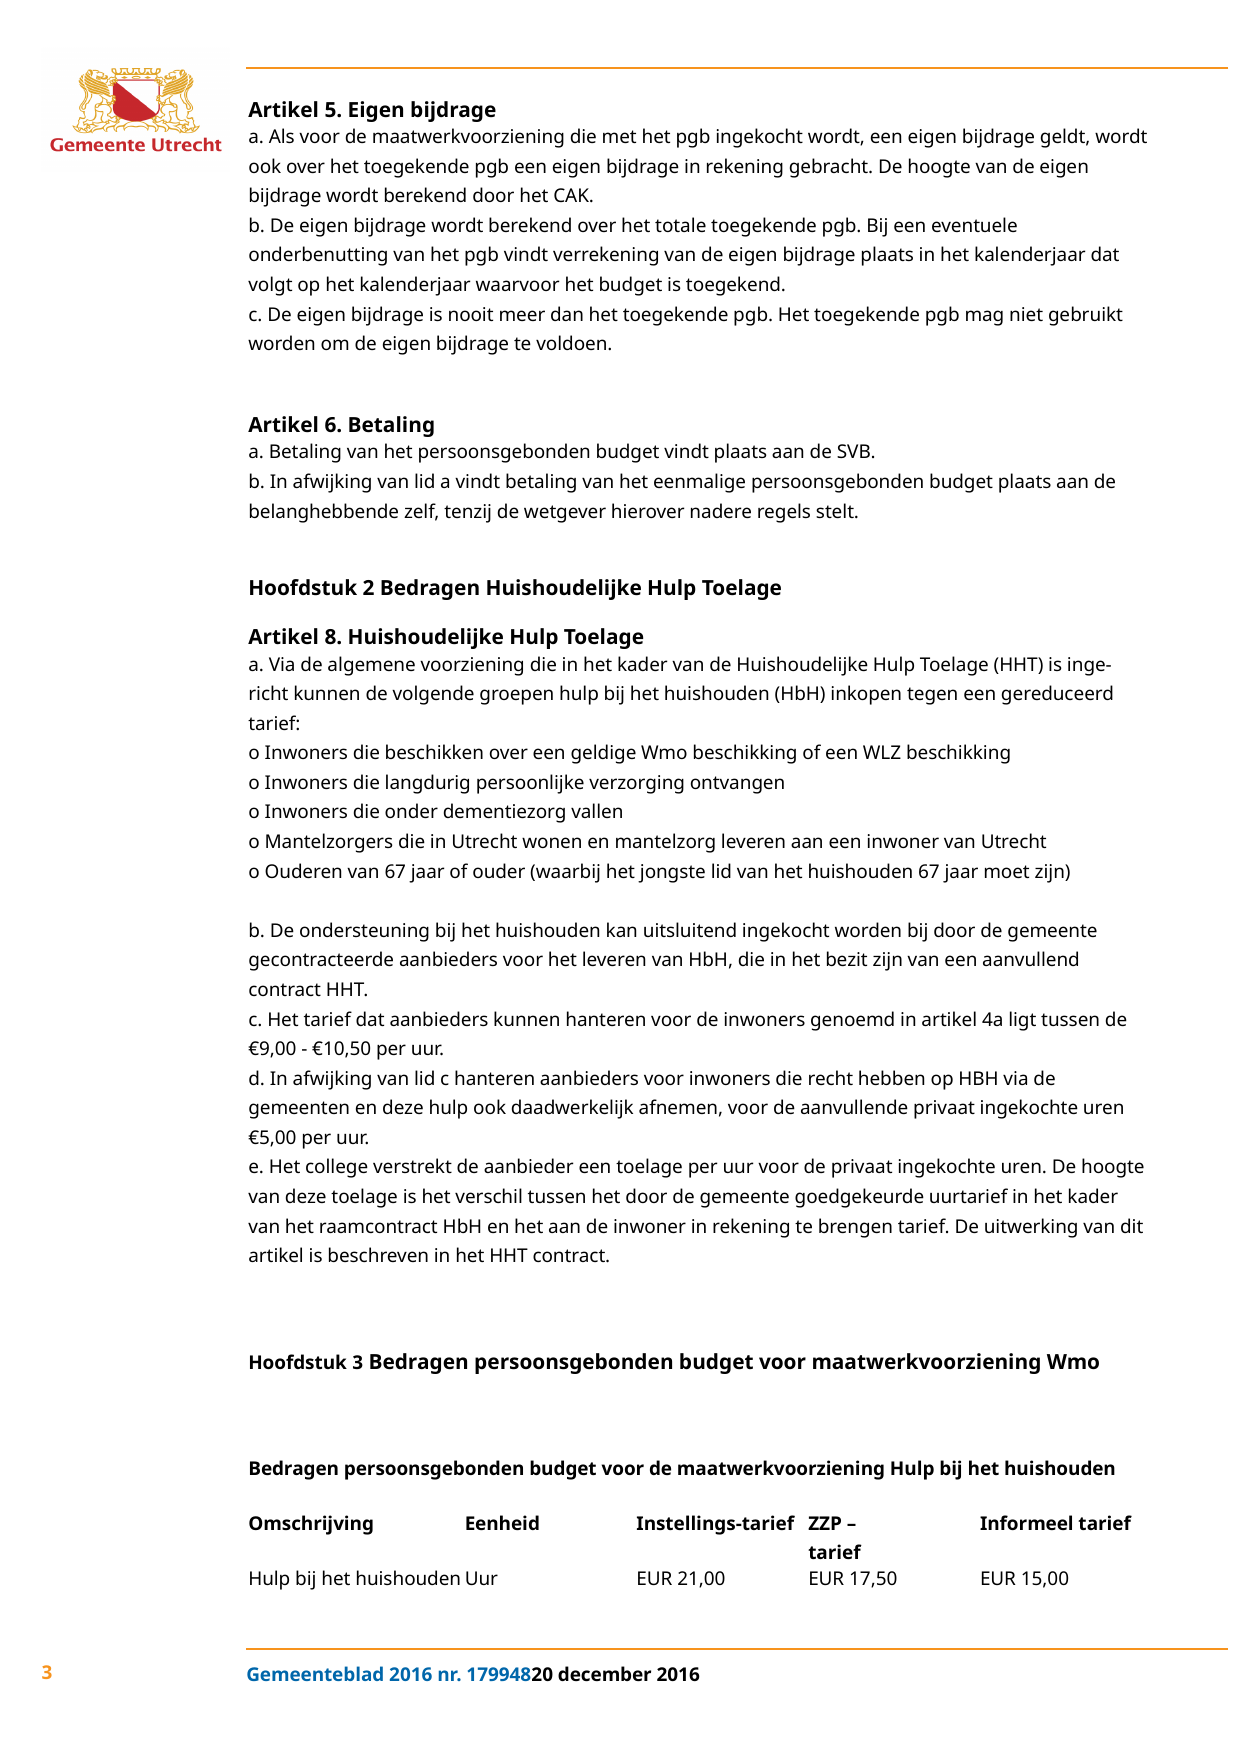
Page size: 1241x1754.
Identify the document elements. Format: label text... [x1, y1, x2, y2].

table_cell EUR 17,50 [808, 1565, 980, 1591]
picture [41, 47, 231, 172]
text c. De eigen bijdrage is nooit meer dan het toegekende pgb. Het toegekende pgb mag niet gebruikt worden om de eigen bijdrage te voldoen. [248, 301, 1152, 356]
text e. Het college verstrekt de aanbieder een toelage per uur voor de privaat ingekochte uren. De hoogte van deze toelage is het verschil tussen het door de gemeente goedgekeurde uurtarief in het kader van het raamcontract HbH en het aan de inwoner in rekening te brengen tarief. De uitwerking van dit artikel is beschreven in het HHT contract. [248, 1154, 1152, 1268]
text o Ouderen van 67 jaar of ouder (waarbij het jongste lid van het huishouden 67 jaar moet zijn) [248, 858, 1152, 884]
table_header Bedragen persoonsgebonden budget voor de maatwerkvoorziening Hulp bij het huishouden [248, 1425, 1152, 1510]
table_cell Eenheid [465, 1510, 636, 1565]
table_cell Instellings-tarief [636, 1510, 808, 1565]
table_cell EUR 21,00 [636, 1565, 808, 1591]
text Artikel 6. Betaling [248, 410, 1152, 439]
text d. In afwijking van lid c hanteren aanbieders voor inwoners die recht hebben op HBH via de gemeenten en deze hulp ook daadwerkelijk afnemen, voor de aanvullende privaat ingekochte uren €5,00 per uur. [248, 1065, 1152, 1150]
table_cell EUR 15,00 [980, 1565, 1152, 1591]
text b. De ondersteuning bij het huishouden kan uitsluitend ingekocht worden bij door de gemeente gecontracteerde aanbieders voor het leveren van HbH, die in het bezit zijn van een aanvullend contract HHT. [248, 917, 1152, 1002]
text b. In afwijking van lid a vindt betaling van het eenmalige persoonsgebonden budget plaats aan de belanghebbende zelf, tenzij de wetgever hierover nadere regels stelt. [248, 468, 1152, 524]
text c. Het tarief dat aanbieders kunnen hanteren voor de inwoners genoemd in artikel 4a ligt tussen de €9,00 - €10,50 per uur. [248, 1006, 1152, 1061]
table_cell Omschrijving [248, 1510, 464, 1565]
text o Inwoners die langdurig persoonlijke verzorging ontvangen [248, 769, 1152, 795]
table_cell ZZP – tarief [808, 1510, 980, 1565]
text o Mantelzorgers die in Utrecht wonen en mantelzorg leveren aan een inwoner van Utrecht [248, 828, 1152, 854]
table_cell Hulp bij het huishouden [248, 1565, 464, 1591]
text Hoofdstuk 2 Bedragen Huishoudelijke Hulp Toelage [248, 573, 1152, 602]
text a. Via de algemene voorziening die in het kader van de Huishoudelijke Hulp Toelage (HHT) is inge-richt kunnen de volgende groepen hulp bij het huishouden (HbH) inkopen tegen een gereduceerd tarief: [248, 651, 1152, 736]
table_cell Uur [465, 1565, 636, 1591]
text Hoofdstuk 3 Bedragen persoonsgebonden budget voor maatwerkvoorziening Wmo [248, 1347, 1152, 1376]
text b. De eigen bijdrage wordt berekend over het totale toegekende pgb. Bij een eventuele onderbenutting van het pgb vindt verrekening van de eigen bijdrage plaats in het kalenderjaar dat volgt op het kalenderjaar waarvoor het budget is toegekend. [248, 212, 1152, 297]
text a. Betaling van het persoonsgebonden budget vindt plaats aan de SVB. [248, 439, 1152, 464]
text Artikel 8. Huishoudelijke Hulp Toelage [248, 622, 1152, 651]
text o Inwoners die onder dementiezorg vallen [248, 799, 1152, 824]
text o Inwoners die beschikken over een geldige Wmo beschikking of een WLZ beschikking [248, 739, 1152, 765]
text Artikel 5. Eigen bijdrage [248, 95, 1152, 123]
table_cell Informeel tarief [980, 1510, 1152, 1565]
text a. Als voor de maatwerkvoorziening die met het pgb ingekocht wordt, een eigen bijdrage geldt, wordt ook over het toegekende pgb een eigen bijdrage in rekening gebracht. De hoogte van de eigen bijdrage wordt berekend door het CAK. [248, 123, 1152, 208]
